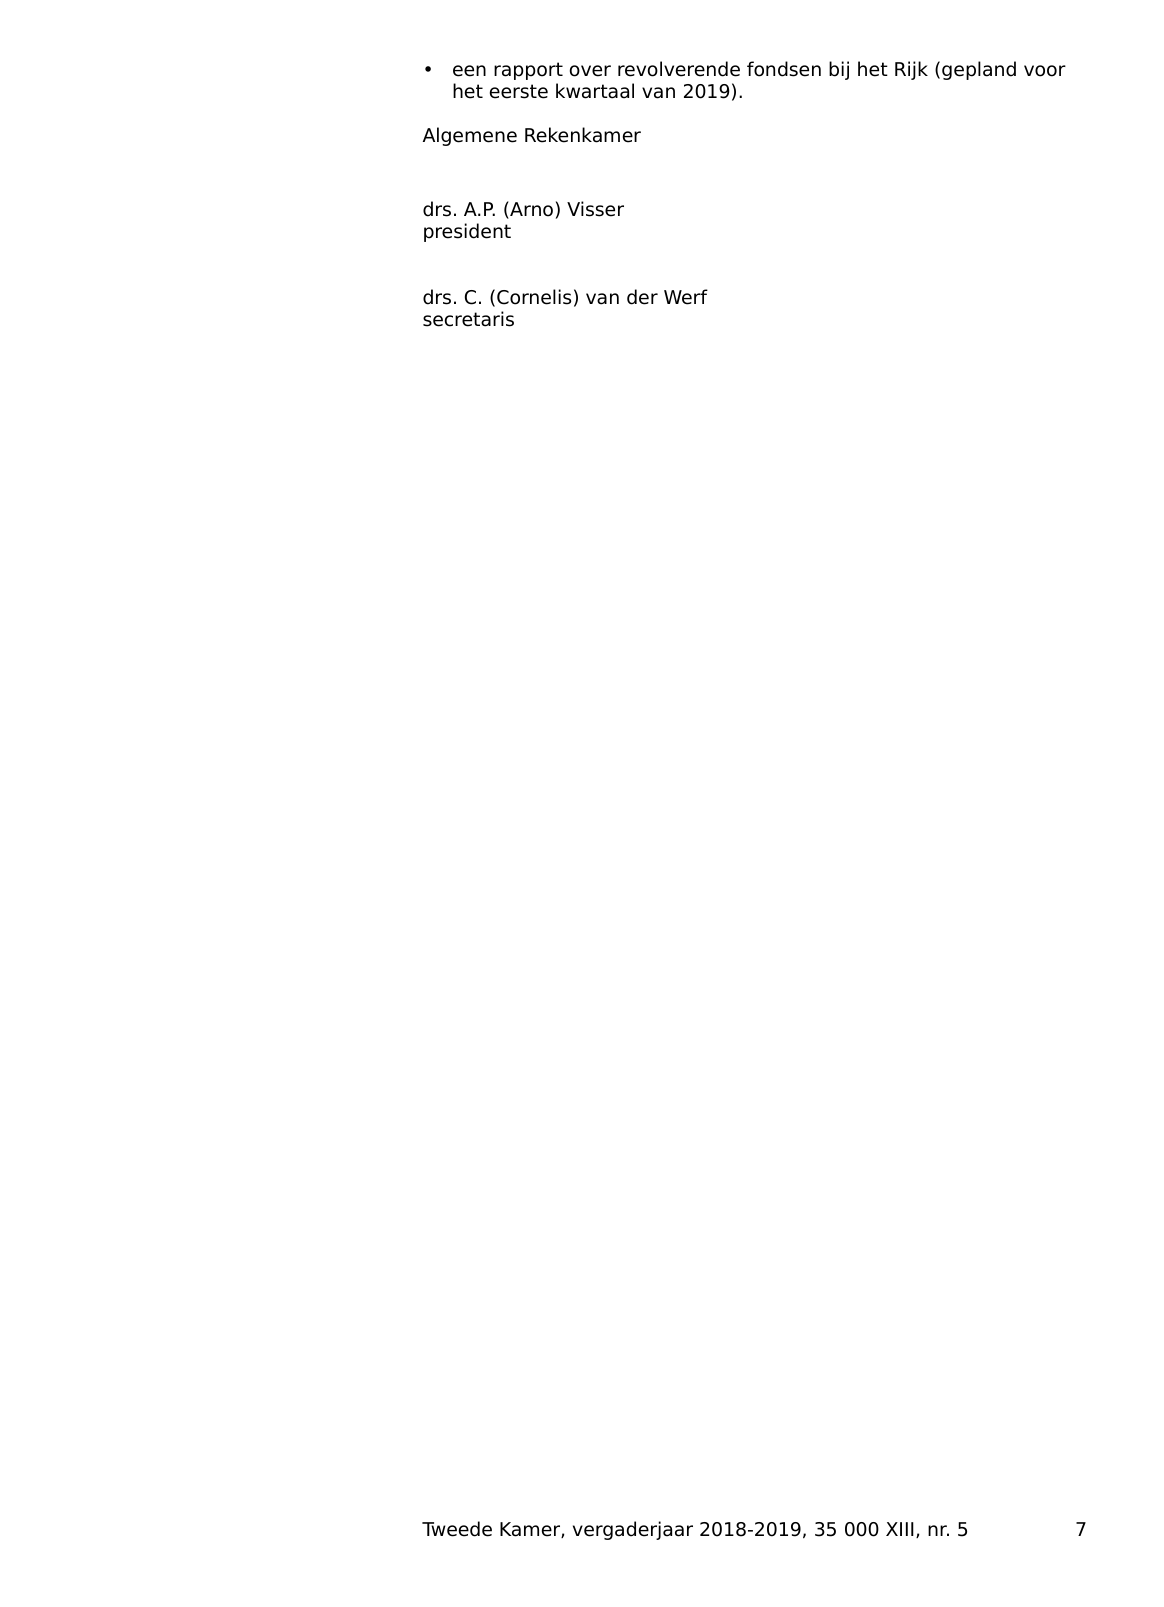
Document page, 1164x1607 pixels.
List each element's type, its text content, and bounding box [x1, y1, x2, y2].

text drs. C. (Cornelis) van der Werf secretaris [422, 265, 1087, 331]
text drs. A.P. (Arno) Visser president [422, 177, 1087, 243]
text • een rapport over revolverende fondsen bij het Rijk (gepland voor het eerste kwartaal van 2019). [422, 59, 1087, 103]
text Algemene Rekenkamer [422, 125, 1087, 147]
